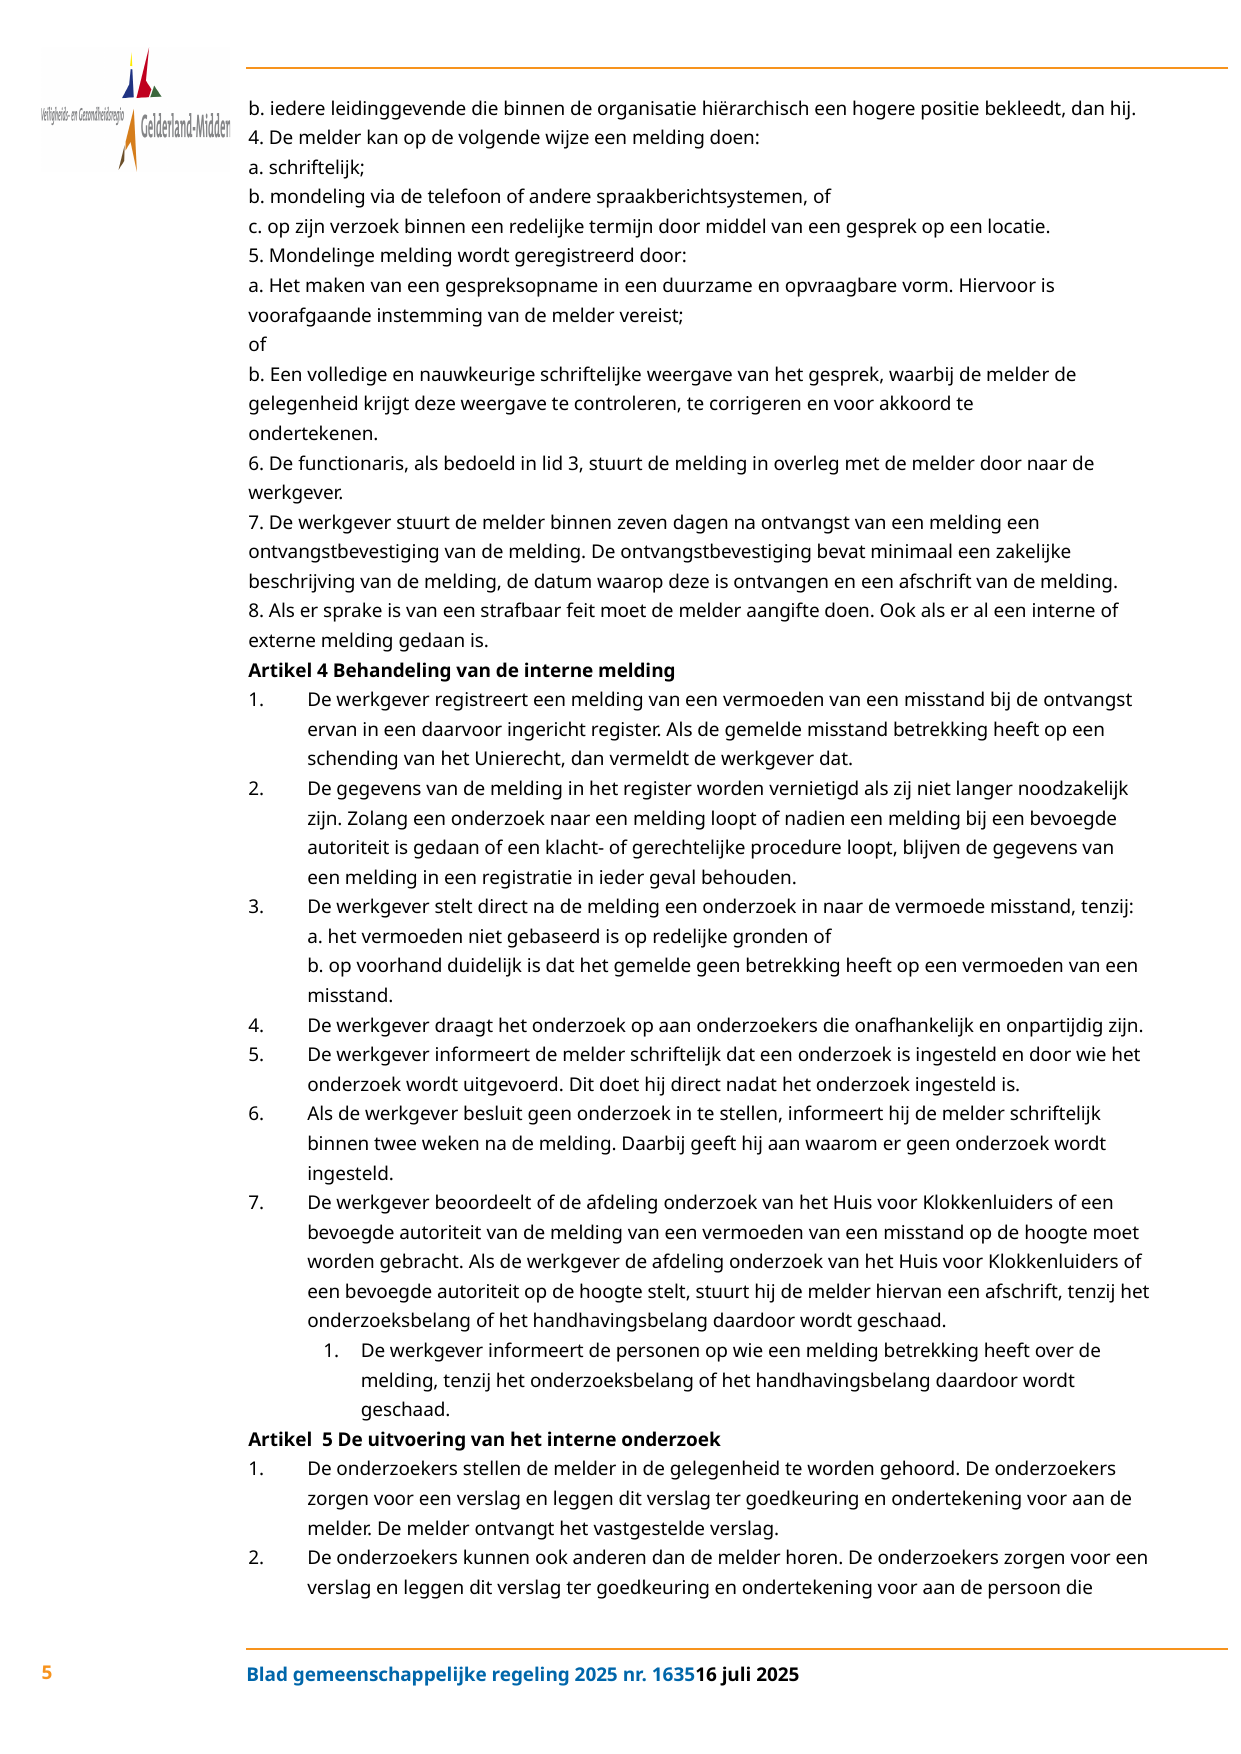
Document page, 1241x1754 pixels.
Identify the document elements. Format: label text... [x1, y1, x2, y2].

list De werkgever stelt direct na de melding een onderzoek in naar de vermoede misstand, tenzij: [248, 893, 1152, 919]
list De onderzoekers stellen de melder in de gelegenheid te worden gehoord. De onderzoekers zorgen voor een verslag en leggen dit verslag ter goedkeuring en ondertekening voor aan de melder. De melder ontvangt het vastgestelde verslag. [248, 1456, 1152, 1541]
text 6. De functionaris, als bedoeld in lid 3, stuurt de melding in overleg met de melder door naar de werkgever. [248, 450, 1152, 505]
list Als de werkgever besluit geen onderzoek in te stellen, informeert hij de melder schriftelijk binnen twee weken na de melding. Daarbij geeft hij aan waarom er geen onderzoek wordt ingesteld. [248, 1101, 1152, 1186]
list b. op voorhand duidelijk is dat het gemelde geen betrekking heeft op een vermoeden van een misstand. [248, 953, 1152, 1008]
list De werkgever informeert de melder schriftelijk dat een onderzoek is ingesteld en door wie het onderzoek wordt uitgevoerd. Dit doet hij direct nadat het onderzoek ingesteld is. [248, 1041, 1152, 1097]
text of [248, 331, 1152, 357]
text ondertekenen. [248, 420, 1152, 446]
picture [41, 47, 231, 172]
text 7. De werkgever stuurt de melder binnen zeven dagen na ontvangst van een melding een ontvangstbevestiging van de melding. De ontvangstbevestiging bevat minimaal een zakelijke beschrijving van de melding, de datum waarop deze is ontvangen en een afschrift van de melding. [248, 509, 1152, 594]
text 5. Mondelinge melding wordt geregistreerd door: [248, 243, 1152, 268]
list De werkgever beoordeelt of de afdeling onderzoek van het Huis voor Klokkenluiders of een bevoegde autoriteit van de melding van een vermoeden van een misstand op de hoogte moet worden gebracht. Als de werkgever de afdeling onderzoek van het Huis voor Klokkenluiders of een bevoegde autoriteit op de hoogte stelt, stuurt hij de melder hiervan een afschrift, tenzij het onderzoeksbelang of het handhavingsbelang daardoor wordt geschaad. [248, 1189, 1152, 1333]
text a. Het maken van een gespreksopname in een duurzame en opvraagbare vorm. Hiervoor is [248, 272, 1152, 298]
list De werkgever informeert de personen op wie een melding betrekking heeft over de melding, tenzij het onderzoeksbelang of het handhavingsbelang daardoor wordt geschaad. [323, 1337, 1152, 1422]
list De werkgever registreert een melding van een vermoeden van een misstand bij de ontvangst ervan in een daarvoor ingericht register. Als de gemelde misstand betrekking heeft op een schending van het Unierecht, dan vermeldt de werkgever dat. [248, 686, 1152, 771]
text b. Een volledige en nauwkeurige schriftelijke weergave van het gesprek, waarbij de melder de gelegenheid krijgt deze weergave te controleren, te corrigeren en voor akkoord te [248, 361, 1152, 416]
text a. schriftelijk; [248, 154, 1152, 180]
list De onderzoekers kunnen ook anderen dan de melder horen. De onderzoekers zorgen voor een verslag en leggen dit verslag ter goedkeuring en ondertekening voor aan de persoon die [248, 1544, 1152, 1600]
text voorafgaande instemming van de melder vereist; [248, 302, 1152, 328]
text Artikel 5 De uitvoering van het interne onderzoek [248, 1426, 1152, 1452]
text 8. Als er sprake is van een strafbaar feit moet de melder aangifte doen. Ook als er al een interne of externe melding gedaan is. [248, 598, 1152, 653]
text 4. De melder kan op de volgende wijze een melding doen: [248, 124, 1152, 150]
list De werkgever draagt het onderzoek op aan onderzoekers die onafhankelijk en onpartijdig zijn. [248, 1012, 1152, 1038]
text Artikel 4 Behandeling van de interne melding [248, 657, 1152, 683]
text c. op zijn verzoek binnen een redelijke termijn door middel van een gesprek op een locatie. [248, 213, 1152, 239]
list a. het vermoeden niet gebaseerd is op redelijke gronden of [248, 923, 1152, 949]
text b. mondeling via de telefoon of andere spraakberichtsystemen, of [248, 183, 1152, 209]
list De gegevens van de melding in het register worden vernietigd als zij niet langer noodzakelijk zijn. Zolang een onderzoek naar een melding loopt of nadien een melding bij een bevoegde autoriteit is gedaan of een klacht- of gerechtelijke procedure loopt, blijven de gegevens van een melding in een registratie in ieder geval behouden. [248, 775, 1152, 890]
text b. iedere leidinggevende die binnen de organisatie hiërarchisch een hogere positie bekleedt, dan hij. [248, 95, 1152, 121]
